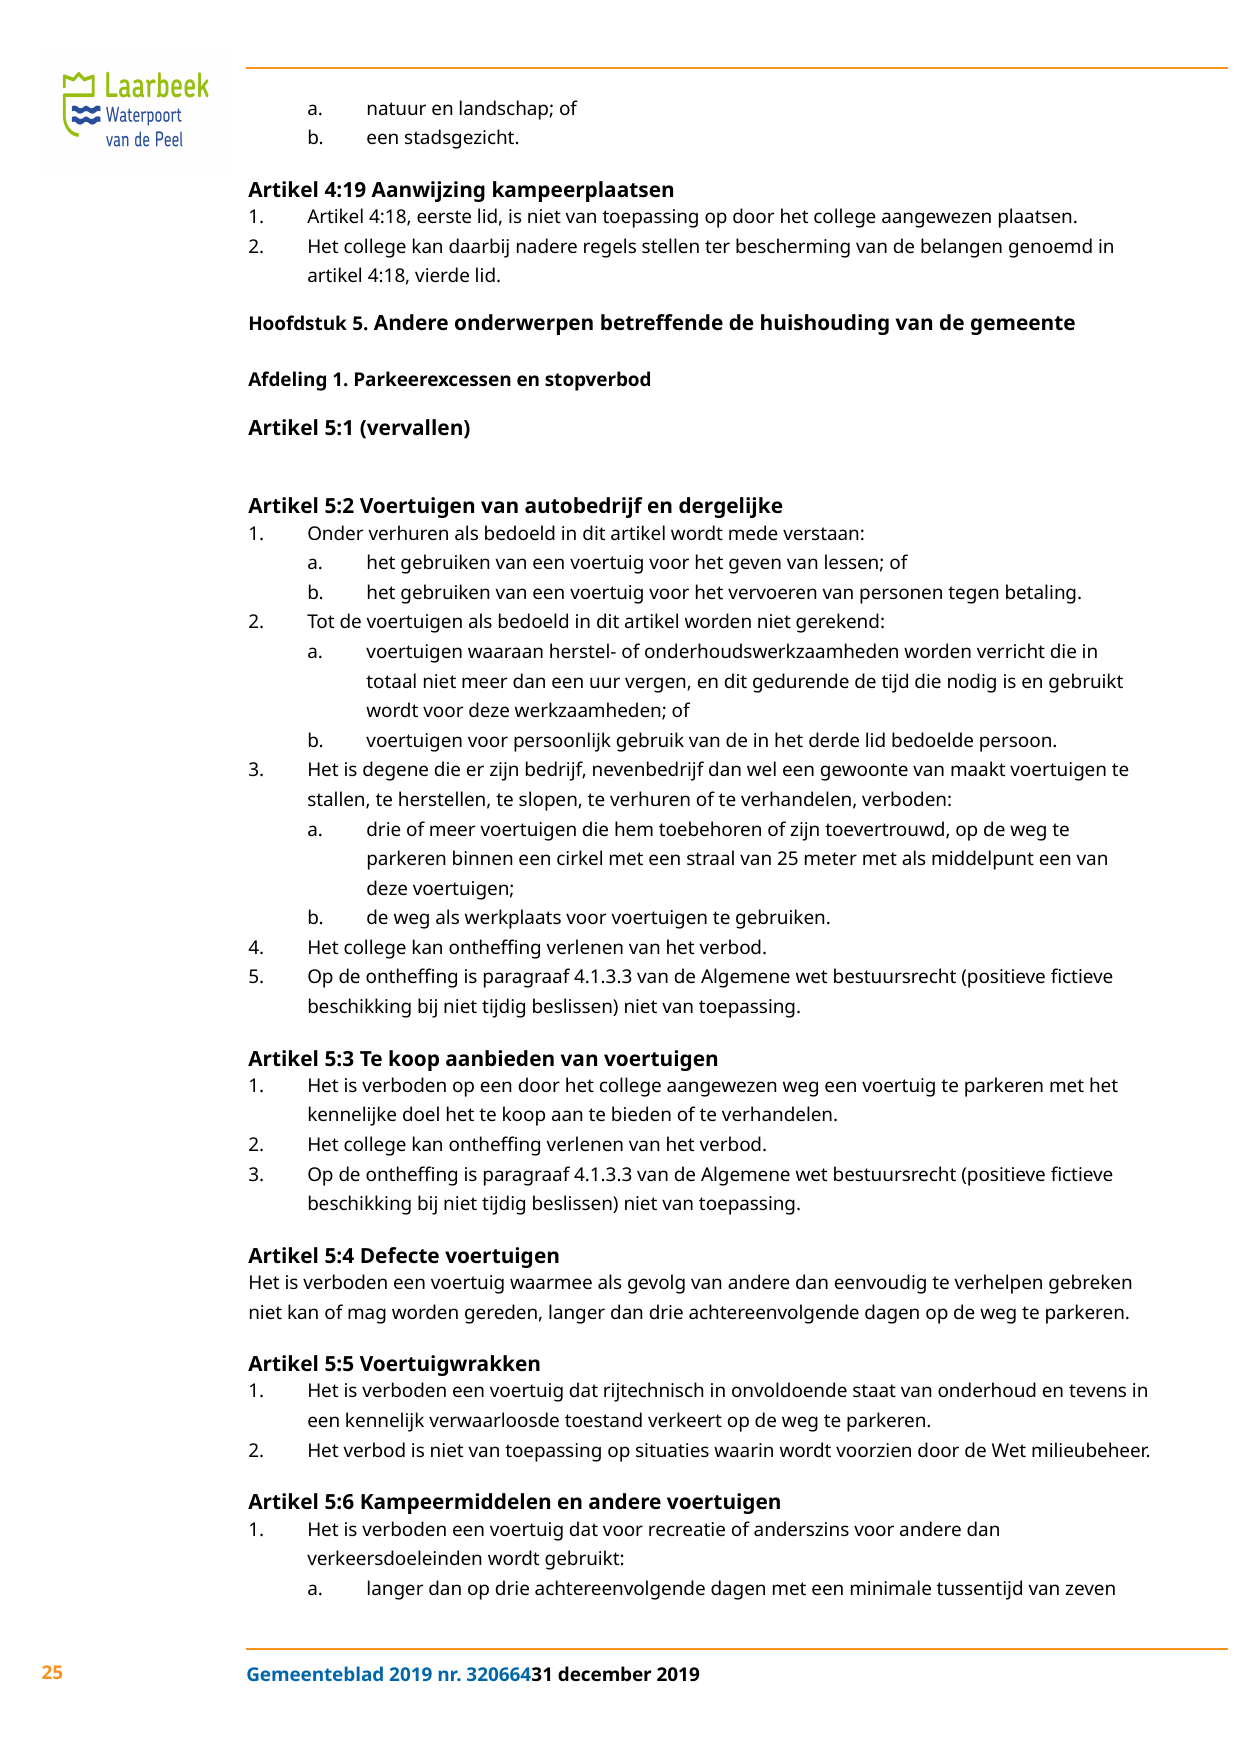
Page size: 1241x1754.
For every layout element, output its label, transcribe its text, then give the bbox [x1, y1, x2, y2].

text Het is verboden een voertuig waarmee als gevolg van andere dan eenvoudig te verhelpen gebreken niet kan of mag worden gereden, langer dan drie achtereenvolgende dagen op de weg te parkeren. [248, 1269, 1152, 1324]
text Artikel 4:19 Aanwijzing kampeerplaatsen [248, 175, 1152, 203]
text Artikel 5:4 Defecte voertuigen [248, 1241, 1152, 1269]
text Artikel 5:5 Voertuigwrakken [248, 1349, 1152, 1378]
list de weg als werkplaats voor voertuigen te gebruiken. [307, 904, 1152, 930]
text Artikel 5:2 Voertuigen van autobedrijf en dergelijke [248, 491, 1152, 520]
text Hoofdstuk 5. Andere onderwerpen betreffende de huishouding van de gemeente [248, 308, 1152, 336]
picture [41, 47, 231, 172]
list Het is verboden op een door het college aangewezen weg een voertuig te parkeren met het kennelijke doel het te koop aan te bieden of te verhandelen. [248, 1072, 1152, 1127]
list het gebruiken van een voertuig voor het geven van lessen; of [307, 549, 1152, 575]
list het gebruiken van een voertuig voor het vervoeren van personen tegen betaling. [307, 579, 1152, 605]
list Het college kan ontheffing verlenen van het verbod. [248, 1131, 1152, 1157]
list Onder verhuren als bedoeld in dit artikel wordt mede verstaan: [248, 520, 1152, 546]
list een stadsgezicht. [307, 124, 1152, 150]
list Artikel 4:18, eerste lid, is niet van toepassing op door het college aangewezen plaatsen. [248, 203, 1152, 229]
list langer dan op drie achtereenvolgende dagen met een minimale tussentijd van zeven [307, 1575, 1152, 1601]
list Het is degene die er zijn bedrijf, nevenbedrijf dan wel een gewoonte van maakt voertuigen te stallen, te herstellen, te slopen, te verhuren of te verhandelen, verboden: [248, 757, 1152, 812]
list voertuigen voor persoonlijk gebruik van de in het derde lid bedoelde persoon. [307, 727, 1152, 753]
text Artikel 5:1 (vervallen) [248, 413, 1152, 441]
list Het college kan ontheffing verlenen van het verbod. [248, 934, 1152, 960]
text Artikel 5:6 Kampeermiddelen en andere voertuigen [248, 1487, 1152, 1516]
list Tot de voertuigen als bedoeld in dit artikel worden niet gerekend: [248, 609, 1152, 634]
list Het verbod is niet van toepassing op situaties waarin wordt voorzien door de Wet milieubeheer. [248, 1437, 1152, 1463]
list natuur en landschap; of [307, 95, 1152, 121]
list Op de ontheffing is paragraaf 4.1.3.3 van de Algemene wet bestuursrecht (positieve fictieve beschikking bij niet tijdig beslissen) niet van toepassing. [248, 964, 1152, 1019]
list Het college kan daarbij nadere regels stellen ter bescherming van de belangen genoemd in artikel 4:18, vierde lid. [248, 233, 1152, 288]
list Het is verboden een voertuig dat rijtechnisch in onvoldoende staat van onderhoud en tevens in een kennelijk verwaarloosde toestand verkeert op de weg te parkeren. [248, 1378, 1152, 1433]
list Het is verboden een voertuig dat voor recreatie of anderszins voor andere dan verkeersdoeleinden wordt gebruikt: [248, 1516, 1152, 1571]
text Afdeling 1. Parkeerexcessen en stopverbod [248, 366, 1152, 392]
list drie of meer voertuigen die hem toebehoren of zijn toevertrouwd, op de weg te parkeren binnen een cirkel met een straal van 25 meter met als middelpunt een van deze voertuigen; [307, 816, 1152, 901]
text Artikel 5:3 Te koop aanbieden van voertuigen [248, 1044, 1152, 1072]
list voertuigen waaraan herstel- of onderhoudswerkzaamheden worden verricht die in totaal niet meer dan een uur vergen, en dit gedurende de tijd die nodig is en gebruikt wordt voor deze werkzaamheden; of [307, 638, 1152, 723]
list Op de ontheffing is paragraaf 4.1.3.3 van de Algemene wet bestuursrecht (positieve fictieve beschikking bij niet tijdig beslissen) niet van toepassing. [248, 1161, 1152, 1216]
